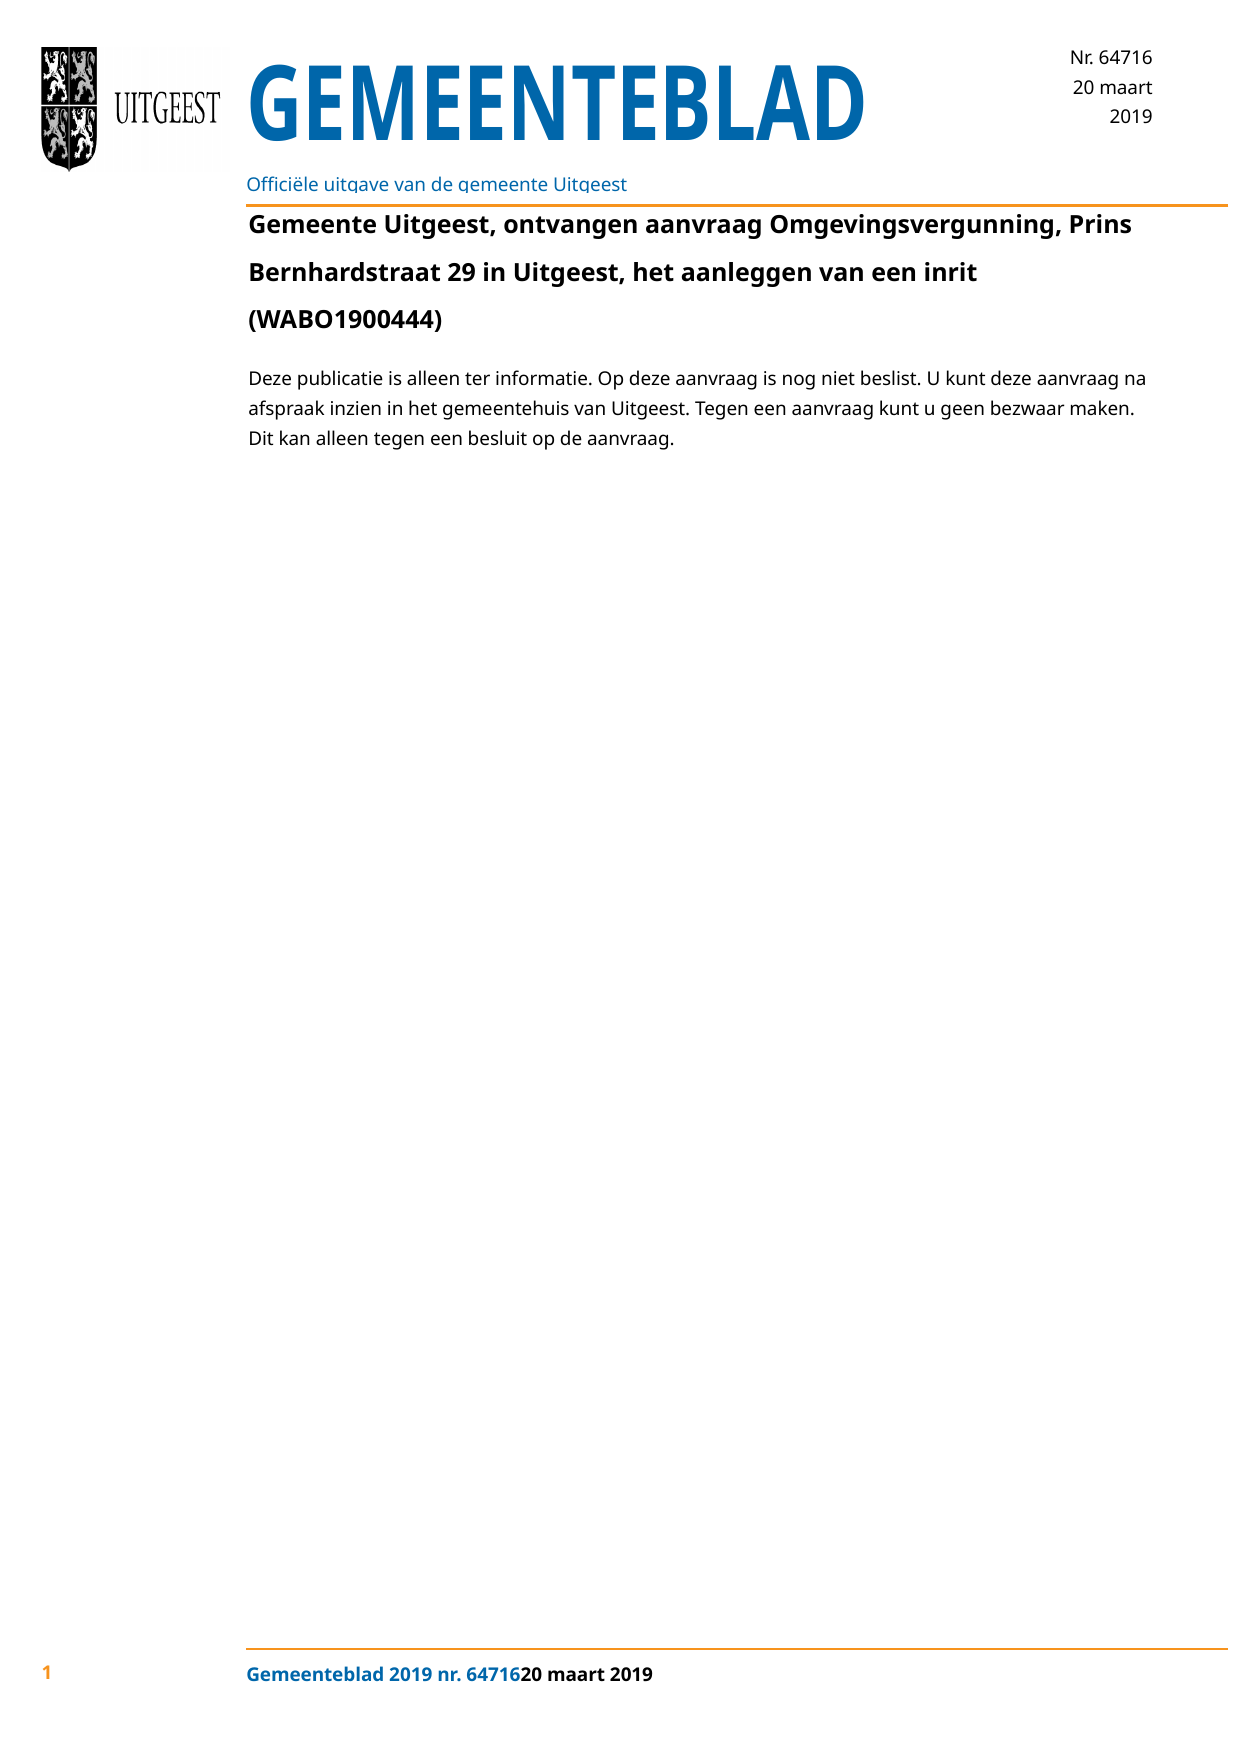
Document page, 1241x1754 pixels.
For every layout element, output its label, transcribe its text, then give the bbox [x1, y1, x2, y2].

picture [41, 47, 231, 172]
text Gemeente Uitgeest, ontvangen aanvraag Omgevingsvergunning, Prins Bernhardstraat 29 in Uitgeest, het aanleggen van een inrit (WABO1900444) [248, 207, 1152, 336]
text Deze publicatie is alleen ter informatie. Op deze aanvraag is nog niet beslist. U kunt deze aanvraag na afspraak inzien in het gemeentehuis van Uitgeest. Tegen een aanvraag kunt u geen bezwaar maken. Dit kan alleen tegen een besluit op de aanvraag. [248, 366, 1152, 450]
